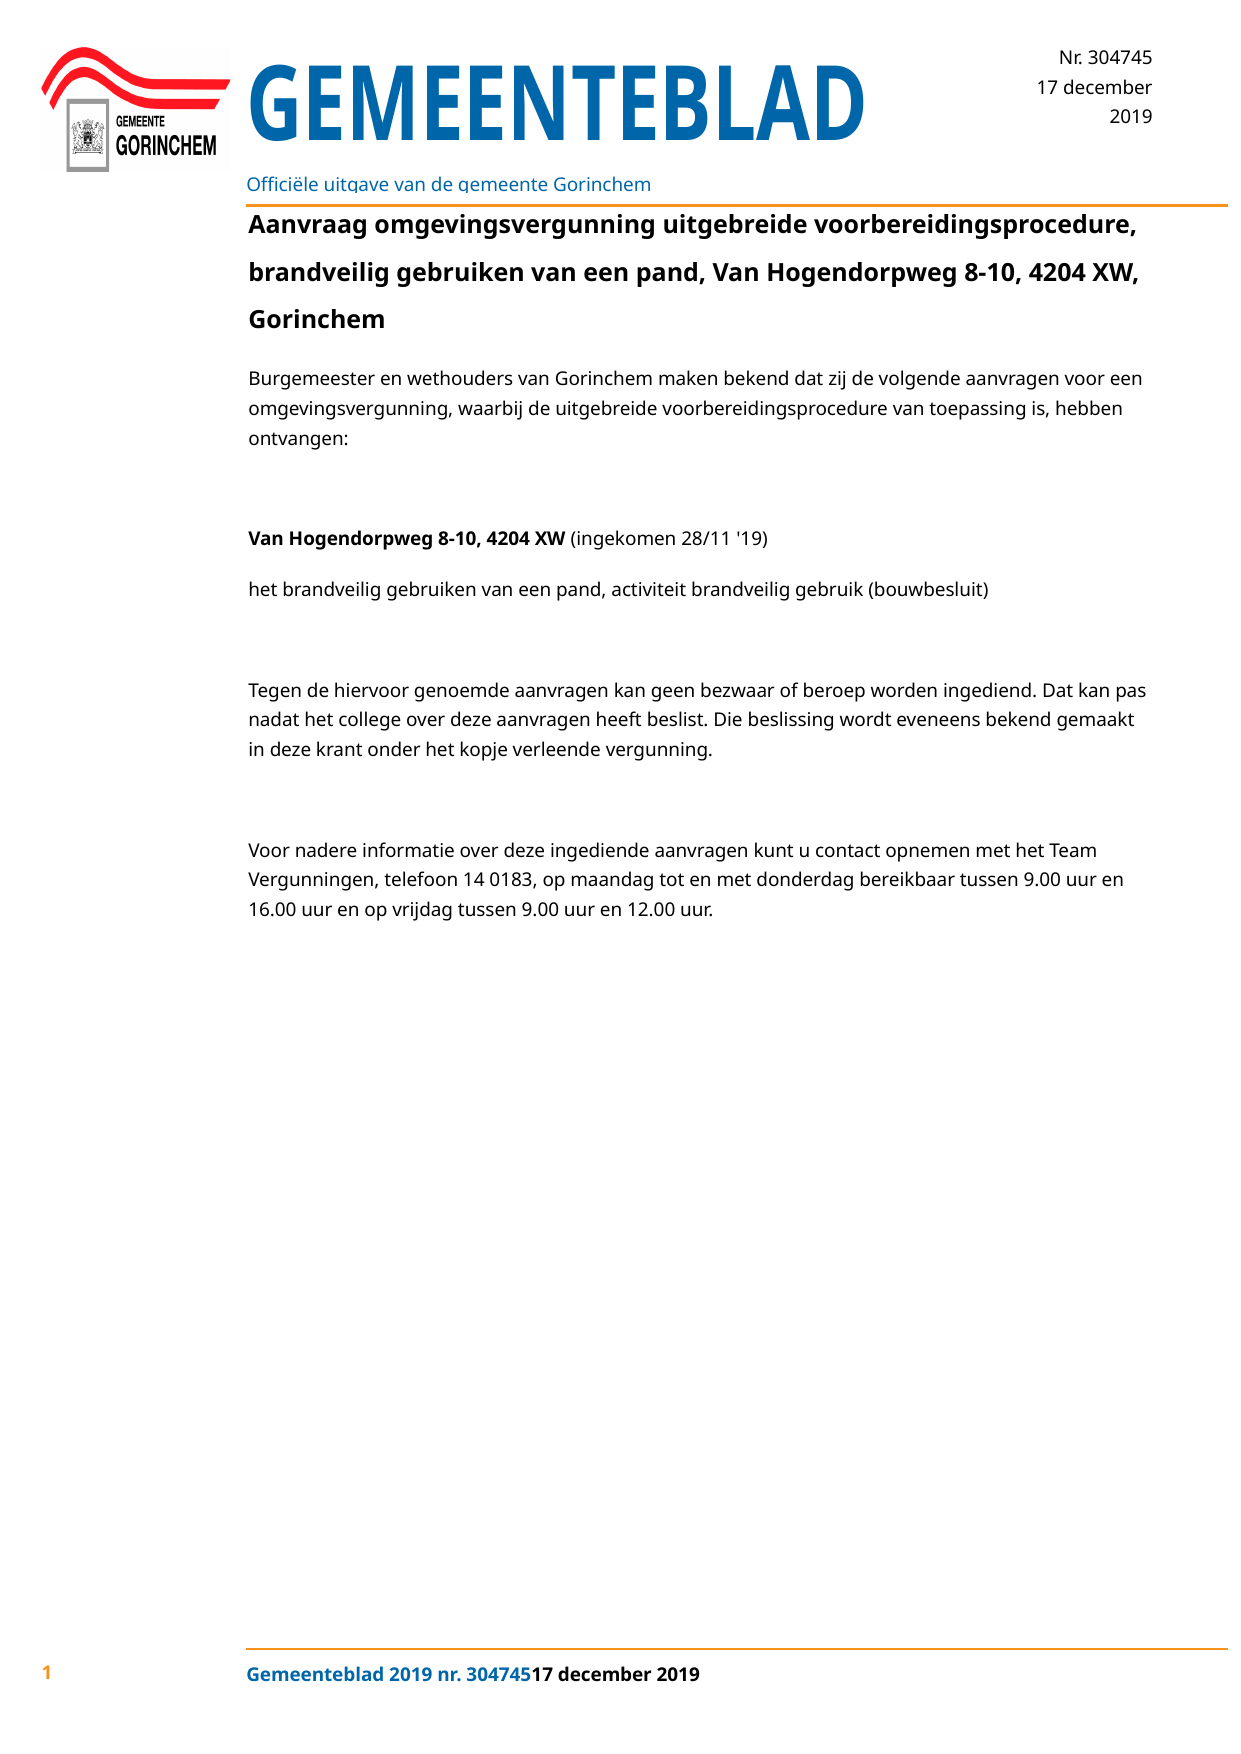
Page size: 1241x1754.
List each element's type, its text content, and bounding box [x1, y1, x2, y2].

text Van Hogendorpweg 8-10, 4204 XW (ingekomen 28/11 '19) [248, 526, 1152, 551]
picture [41, 47, 231, 172]
text Voor nadere informatie over deze ingediende aanvragen kunt u contact opnemen met het Team Vergunningen, telefoon 14 0183, op maandag tot en met donderdag bereikbaar tussen 9.00 uur en 16.00 uur en op vrijdag tussen 9.00 uur en 12.00 uur. [248, 837, 1152, 922]
text Tegen de hiervoor genoemde aanvragen kan geen bezwaar of beroep worden ingediend. Dat kan pas nadat het college over deze aanvragen heeft beslist. Die beslissing wordt eveneens bekend gemaakt in deze krant onder het kopje verleende vergunning. [248, 677, 1152, 762]
text Aanvraag omgevingsvergunning uitgebreide voorbereidingsprocedure, brandveilig gebruiken van een pand, Van Hogendorpweg 8-10, 4204 XW, Gorinchem [248, 207, 1152, 336]
text het brandveilig gebruiken van een pand, activiteit brandveilig gebruik (bouwbesluit) [248, 576, 1152, 602]
text Burgemeester en wethouders van Gorinchem maken bekend dat zij de volgende aanvragen voor een omgevingsvergunning, waarbij de uitgebreide voorbereidingsprocedure van toepassing is, hebben ontvangen: [248, 366, 1152, 450]
